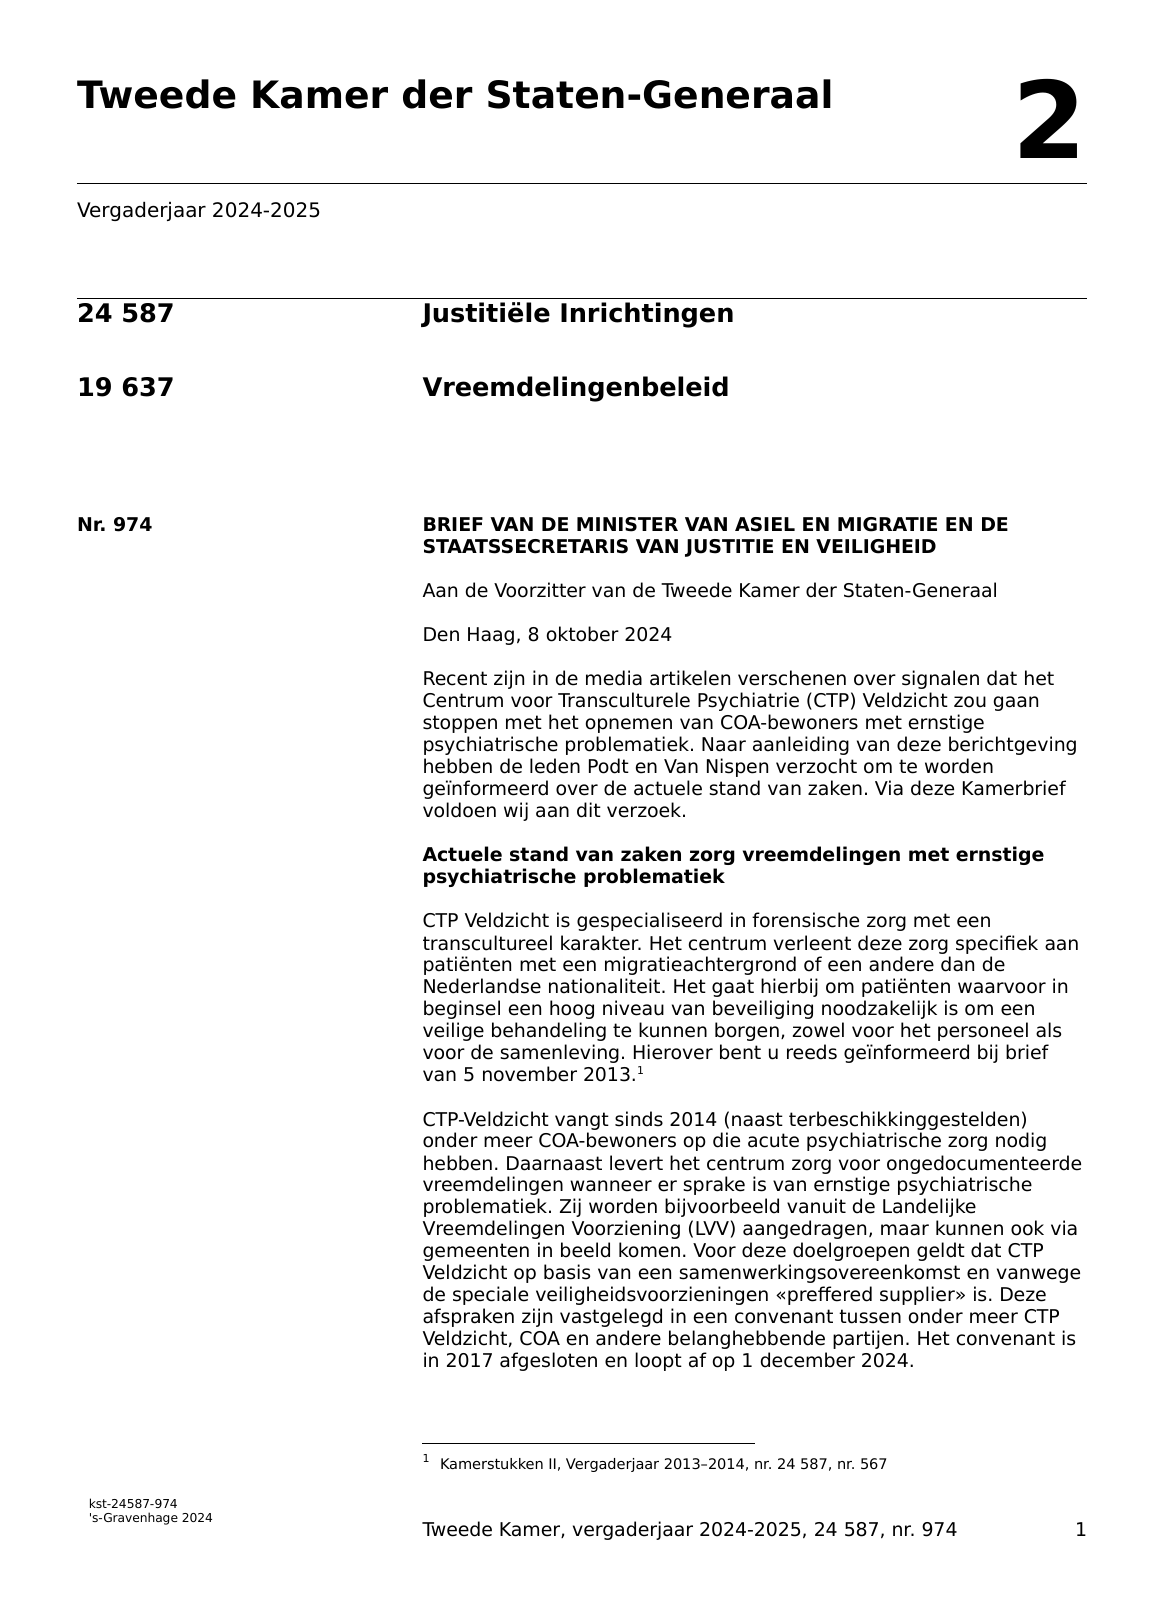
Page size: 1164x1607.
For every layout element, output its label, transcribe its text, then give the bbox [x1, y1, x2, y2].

text Den Haag, 8 oktober 2024 [422, 624, 1087, 646]
text CTP Veldzicht is gespecialiseerd in forensische zorg met een transcultureel karakter. Het centrum verleent deze zorg specifiek aan patiënten met een migratieachtergrond of een andere dan de Nederlandse nationaliteit. Het gaat hierbij om patiënten waarvoor in beginsel een hoog niveau van beveiliging noodzakelijk is om een veilige behandeling te kunnen borgen, zowel voor het personeel als voor de samenleving. Hierover bent u reeds geïnformeerd bij brief van 5 november 2013. [422, 910, 1087, 1086]
table_header Tweede Kamer der Staten-Generaal [77, 59, 886, 183]
subtitle 19 637 Vreemdelingenbeleid [77, 373, 1087, 403]
text Kamerstukken II, Vergaderjaar 2013–2014, nr. 24 587, nr. 567 [422, 1452, 1087, 1474]
table_cell Vergaderjaar 2024-2025 [77, 184, 1087, 298]
subtitle Actuele stand van zaken zorg vreemdelingen met ernstige psychiatrische problematiek [422, 844, 1087, 888]
table_header 2 [886, 59, 1087, 183]
text CTP-Veldzicht vangt sinds 2014 (naast terbeschikkinggestelden) onder meer COA-bewoners op die acute psychiatrische zorg nodig hebben. Daarnaast levert het centrum zorg voor ongedocumenteerde vreemdelingen wanneer er sprake is van ernstige psychiatrische problematiek. Zij worden bijvoorbeeld vanuit de Landelijke Vreemdelingen Voorziening (LVV) aangedragen, maar kunnen ook via gemeenten in beeld komen. Voor deze doelgroepen geldt dat CTP Veldzicht op basis van een samenwerkingsovereenkomst en vanwege de speciale veiligheidsvoorzieningen «preffered supplier» is. Deze afspraken zijn vastgelegd in een convenant tussen onder meer CTP Veldzicht, COA en andere belanghebbende partijen. Het convenant is in 2017 afgesloten en loopt af op 1 december 2024. [422, 1108, 1087, 1372]
text kst-24587-974 [88, 1497, 323, 1511]
subtitle Nr. 974 BRIEF VAN DE MINISTER VAN ASIEL EN MIGRATIE EN DE STAATSSECRETARIS VAN JUSTITIE EN VEILIGHEID [77, 514, 1087, 558]
text 's-Gravenhage 2024 [88, 1511, 323, 1525]
subtitle 24 587 Justitiële Inrichtingen [77, 299, 1087, 329]
text Aan de Voorzitter van de Tweede Kamer der Staten-Generaal [422, 580, 1087, 602]
text Recent zijn in de media artikelen verschenen over signalen dat het Centrum voor Transculturele Psychiatrie (CTP) Veldzicht zou gaan stoppen met het opnemen van COA-bewoners met ernstige psychiatrische problematiek. Naar aanleiding van deze berichtgeving hebben de leden Podt en Van Nispen verzocht om te worden geïnformeerd over de actuele stand van zaken. Via deze Kamerbrief voldoen wij aan dit verzoek. [422, 668, 1087, 822]
